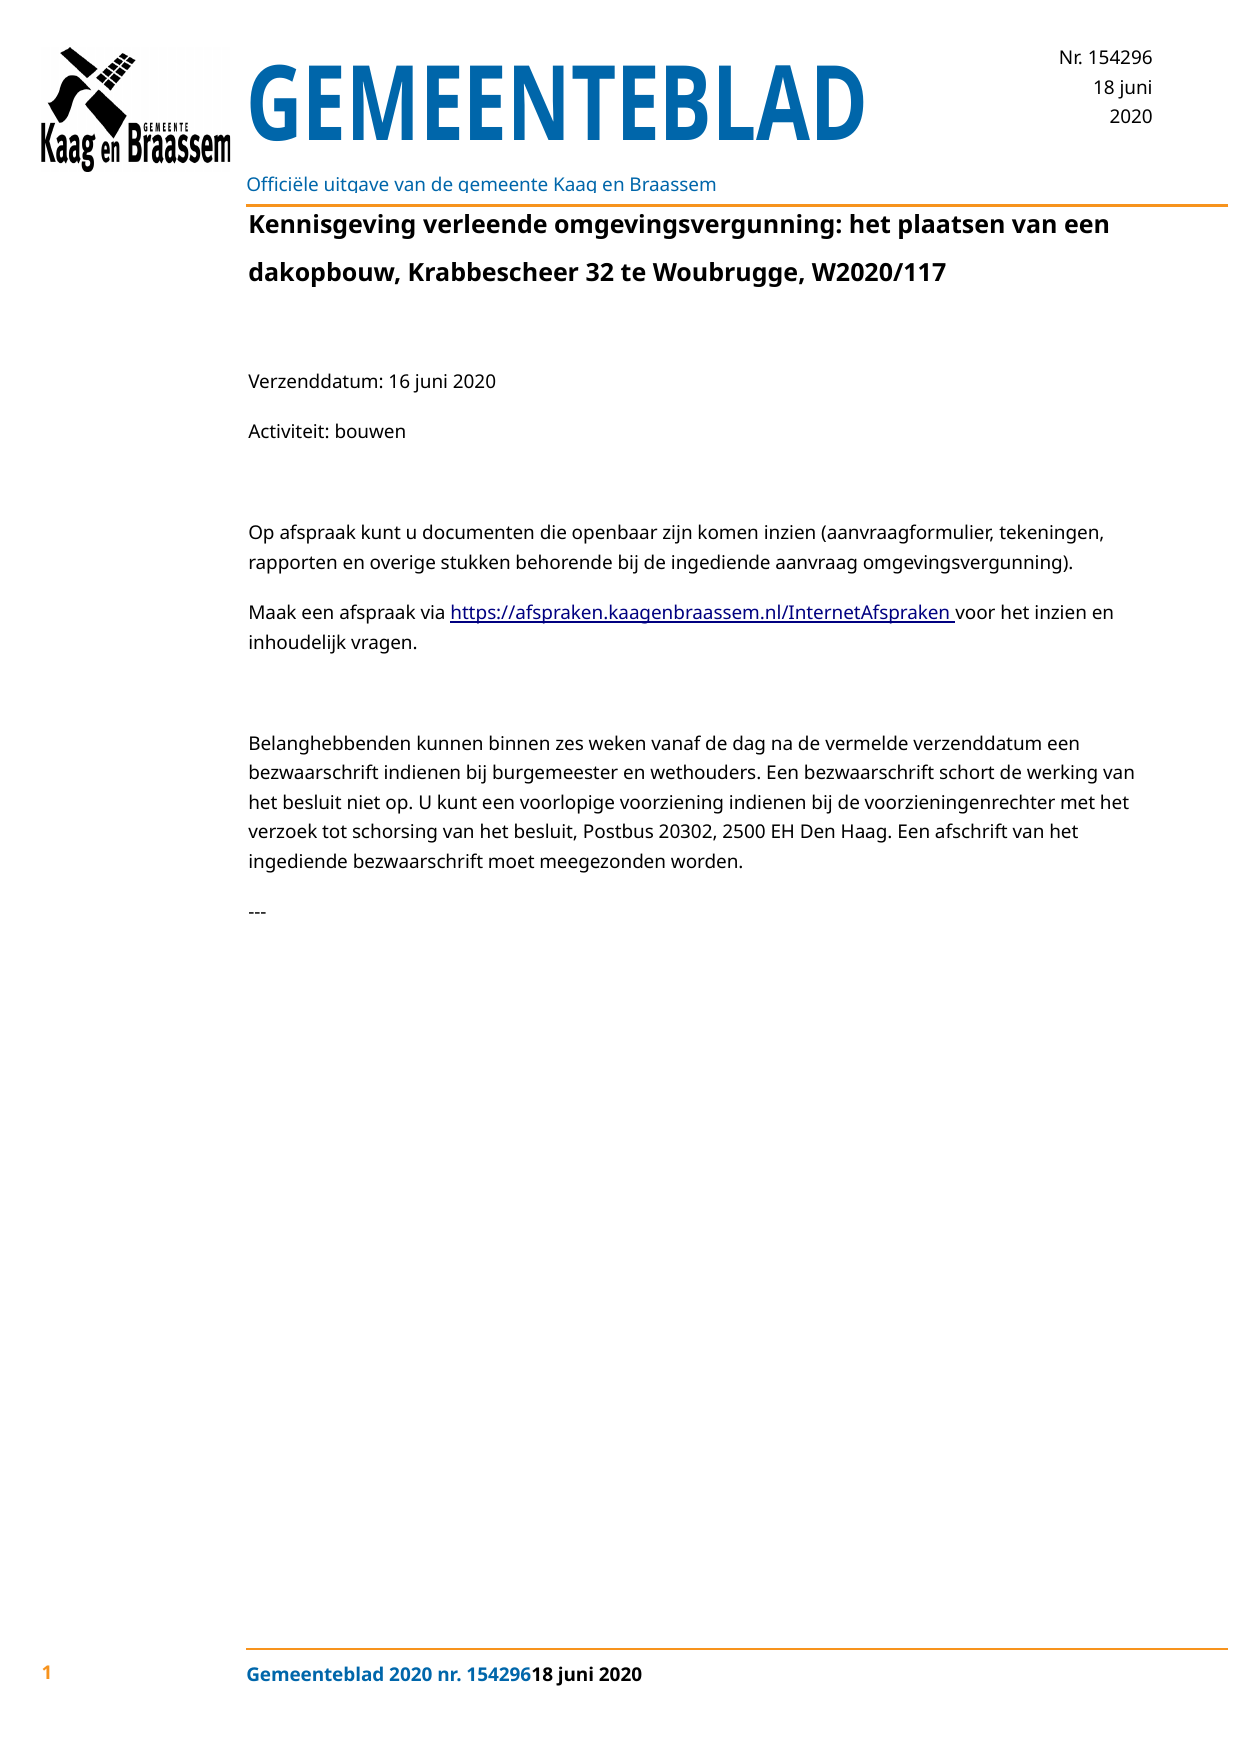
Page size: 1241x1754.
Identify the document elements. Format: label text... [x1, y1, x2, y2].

picture [41, 47, 231, 172]
text --- [248, 899, 1152, 924]
text Belanghebbenden kunnen binnen zes weken vanaf de dag na de vermelde verzenddatum een bezwaarschrift indienen bij burgemeester en wethouders. Een bezwaarschrift schort de werking van het besluit niet op. U kunt een voorlopige voorziening indienen bij de voorzieningenrechter met het verzoek tot schorsing van het besluit, Postbus 20302, 2500 EH Den Haag. Een afschrift van het ingediende bezwaarschrift moet meegezonden worden. [248, 730, 1152, 874]
text Maak een afspraak via https://afspraken.kaagenbraassem.nl/InternetAfspraken voor het inzien en inhoudelijk vragen. [248, 599, 1152, 655]
text Op afspraak kunt u documenten die openbaar zijn komen inzien (aanvraagformulier, tekeningen, rapporten en overige stukken behorende bij de ingediende aanvraag omgevingsvergunning). [248, 519, 1152, 575]
text Kennisgeving verleende omgevingsvergunning: het plaatsen van een dakopbouw, Krabbescheer 32 te Woubrugge, W2020/117 [248, 207, 1152, 288]
text Verzenddatum: 16 juni 2020 [248, 368, 1152, 394]
text Activiteit: bouwen [248, 419, 1152, 444]
